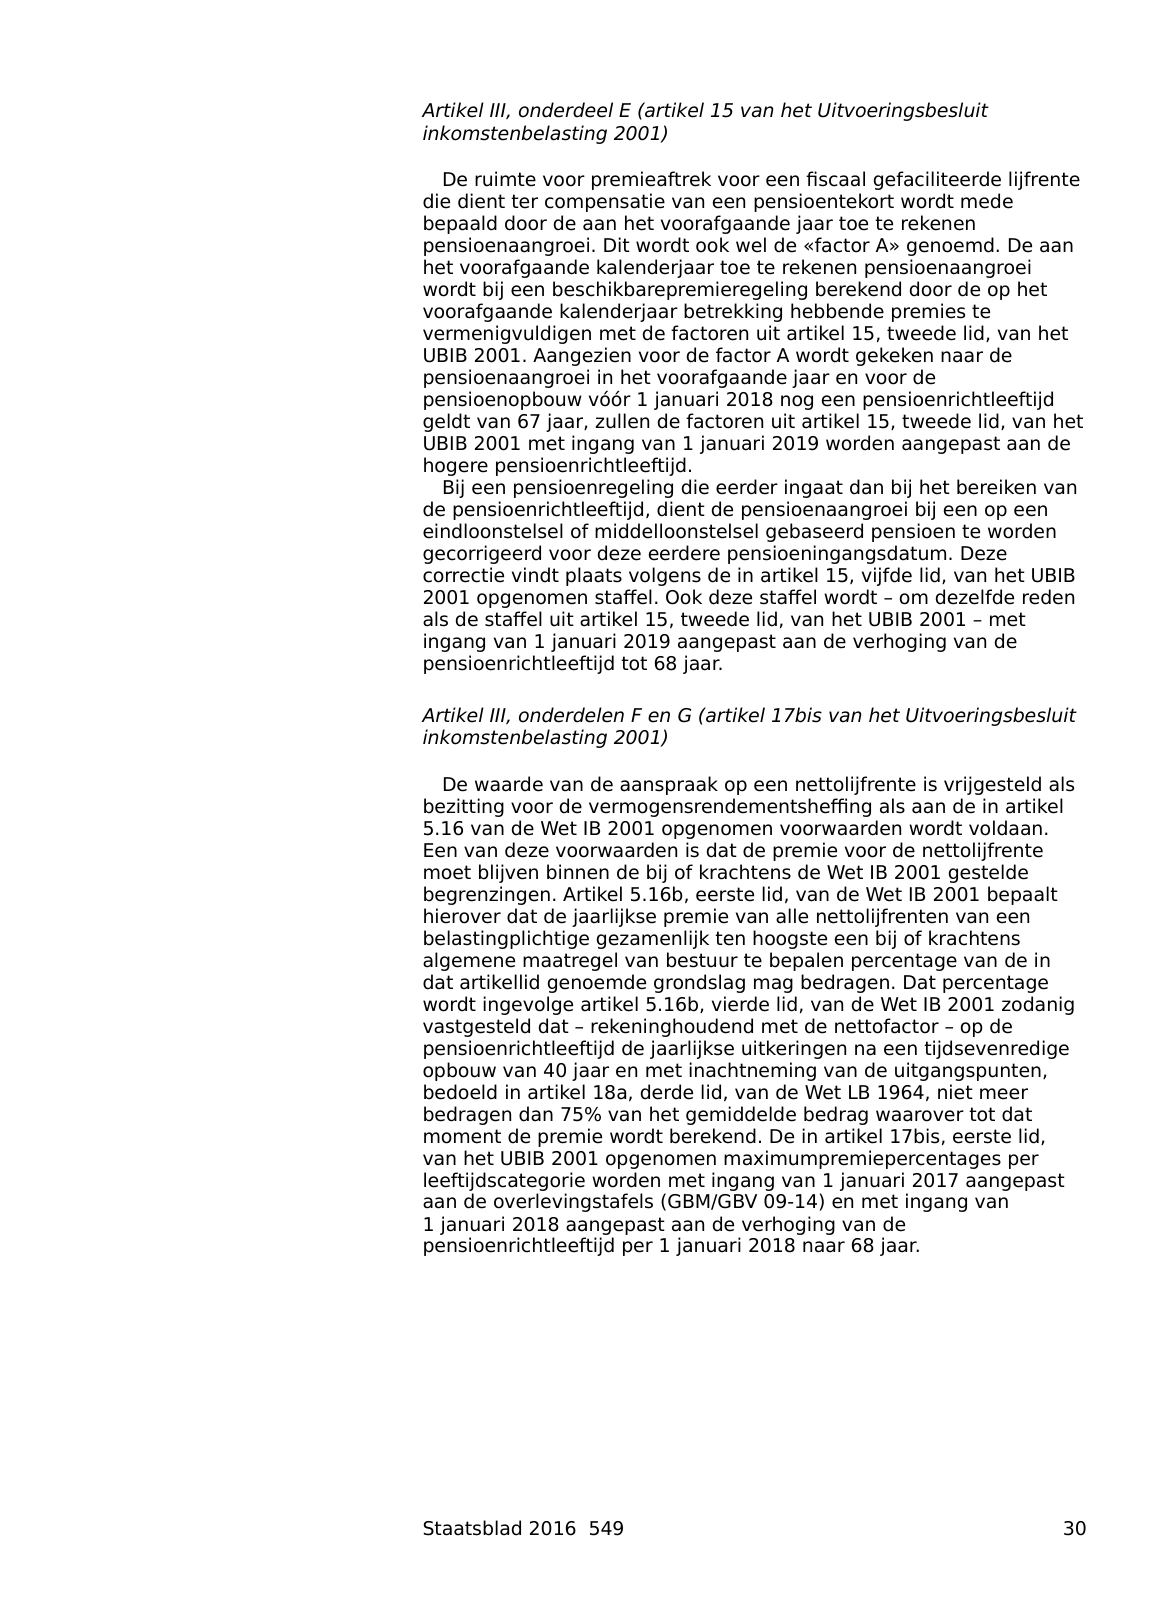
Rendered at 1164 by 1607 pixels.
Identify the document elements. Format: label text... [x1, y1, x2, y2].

text De waarde van de aanspraak op een nettolijfrente is vrijgesteld als bezitting voor de vermogensrendementsheffing als aan de in artikel 5.16 van de Wet IB 2001 opgenomen voorwaarden wordt voldaan. Een van deze voorwaarden is dat de premie voor de nettolijfrente moet blijven binnen de bij of krachtens de Wet IB 2001 gestelde begrenzingen. Artikel 5.16b, eerste lid, van de Wet IB 2001 bepaalt hierover dat de jaarlijkse premie van alle nettolijfrenten van een belastingplichtige gezamenlijk ten hoogste een bij of krachtens algemene maatregel van bestuur te bepalen percentage van de in dat artikellid genoemde grondslag mag bedragen. Dat percentage wordt ingevolge artikel 5.16b, vierde lid, van de Wet IB 2001 zodanig vastgesteld dat – rekeninghoudend met de nettofactor – op de pensioenrichtleeftijd de jaarlijkse uitkeringen na een tijdsevenredige opbouw van 40 jaar en met inachtneming van de uitgangspunten, bedoeld in artikel 18a, derde lid, van de Wet LB 1964, niet meer bedragen dan 75% van het gemiddelde bedrag waarover tot dat moment de premie wordt berekend. De in artikel 17bis, eerste lid, van het UBIB 2001 opgenomen maximumpremiepercentages per leeftijdscategorie worden met ingang van 1 januari 2017 aangepast aan de overlevingstafels (GBM/GBV 09-14) en met ingang van 1 januari 2018 aangepast aan de verhoging van de pensioenrichtleeftijd per 1 januari 2018 naar 68 jaar. [422, 774, 1087, 1257]
subtitle Artikel III, onderdelen F en G (artikel 17bis van het Uitvoeringsbesluit inkomstenbelasting 2001) [422, 705, 1087, 749]
text De ruimte voor premieaftrek voor een fiscaal gefaciliteerde lijfrente die dient ter compensatie van een pensioentekort wordt mede bepaald door de aan het voorafgaande jaar toe te rekenen pensioenaangroei. Dit wordt ook wel de «factor A» genoemd. De aan het voorafgaande kalenderjaar toe te rekenen pensioenaangroei wordt bij een beschikbarepremieregeling berekend door de op het voorafgaande kalenderjaar betrekking hebbende premies te vermenigvuldigen met de factoren uit artikel 15, tweede lid, van het UBIB 2001. Aangezien voor de factor A wordt gekeken naar de pensioenaangroei in het voorafgaande jaar en voor de pensioenopbouw vóór 1 januari 2018 nog een pensioenrichtleeftijd geldt van 67 jaar, zullen de factoren uit artikel 15, tweede lid, van het UBIB 2001 met ingang van 1 januari 2019 worden aangepast aan de hogere pensioenrichtleeftijd. [422, 169, 1087, 477]
subtitle Artikel III, onderdeel E (artikel 15 van het Uitvoeringsbesluit inkomstenbelasting 2001) [422, 100, 1087, 144]
text Bij een pensioenregeling die eerder ingaat dan bij het bereiken van de pensioenrichtleeftijd, dient de pensioenaangroei bij een op een eindloonstelsel of middelloonstelsel gebaseerd pensioen te worden gecorrigeerd voor deze eerdere pensioeningangsdatum. Deze correctie vindt plaats volgens de in artikel 15, vijfde lid, van het UBIB 2001 opgenomen staffel. Ook deze staffel wordt – om dezelfde reden als de staffel uit artikel 15, tweede lid, van het UBIB 2001 – met ingang van 1 januari 2019 aangepast aan de verhoging van de pensioenrichtleeftijd tot 68 jaar. [422, 477, 1087, 675]
